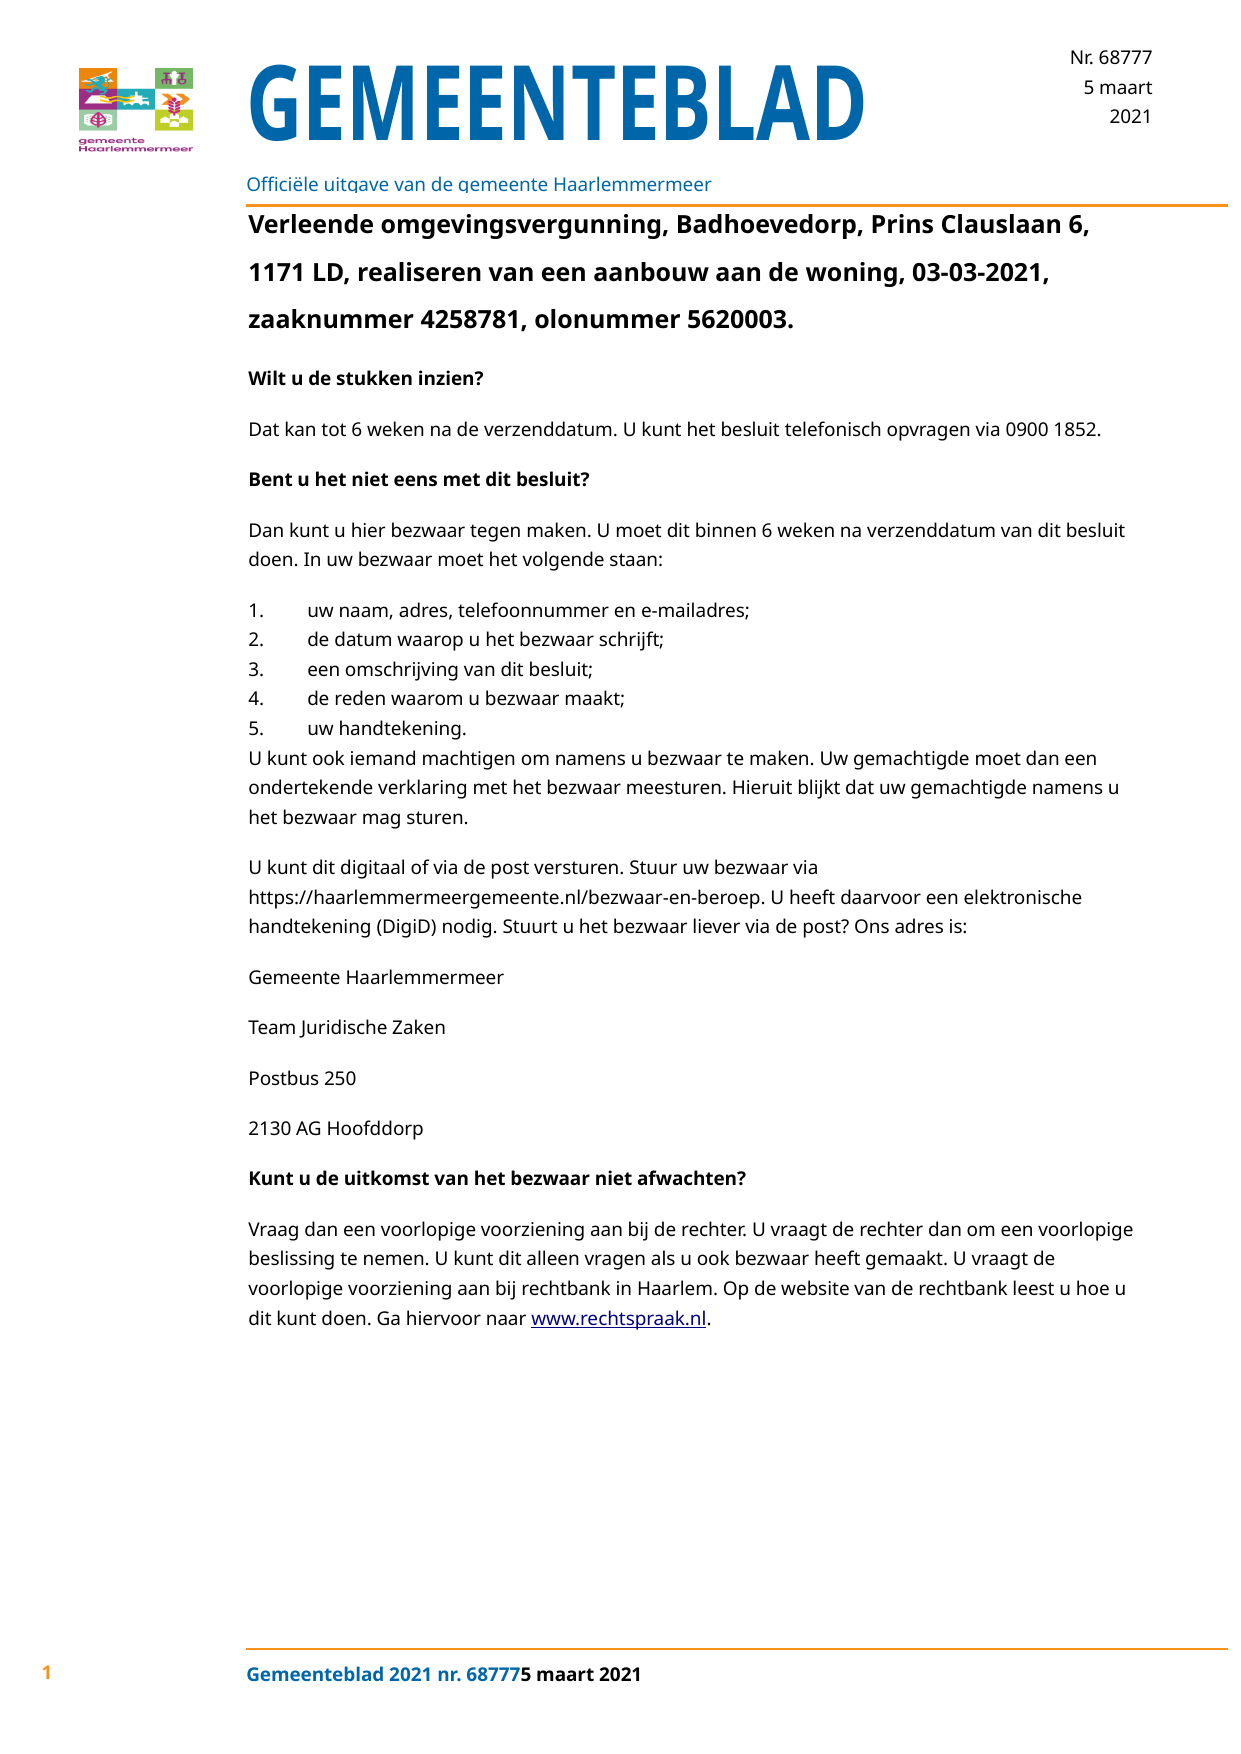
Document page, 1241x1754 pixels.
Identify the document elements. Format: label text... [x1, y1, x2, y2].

text Dan kunt u hier bezwaar tegen maken. U moet dit binnen 6 weken na verzenddatum van dit besluit doen. In uw bezwaar moet het volgende staan: [248, 517, 1152, 572]
text Team Juridische Zaken [248, 1014, 1152, 1040]
list uw naam, adres, telefoonnummer en e-mailadres; [248, 597, 1152, 622]
text U kunt ook iemand machtigen om namens u bezwaar te maken. Uw gemachtigde moet dan een ondertekende verklaring met het bezwaar meesturen. Hieruit blijkt dat uw gemachtigde namens u het bezwaar mag sturen. [248, 745, 1152, 829]
list de datum waarop u het bezwaar schrijft; [248, 626, 1152, 652]
text Gemeente Haarlemmermeer [248, 964, 1152, 989]
list uw handtekening. [248, 715, 1152, 741]
text U kunt dit digitaal of via de post versturen. Stuur uw bezwaar via https://haarlemmermeergemeente.nl/bezwaar-en-beroep. U heeft daarvoor een elektronische handtekening (DigiD) nodig. Stuurt u het bezwaar liever via de post? Ons adres is: [248, 854, 1152, 939]
picture [41, 47, 231, 172]
text Wilt u de stukken inzien? [248, 366, 1152, 391]
text 2130 AG Hoofddorp [248, 1115, 1152, 1141]
text Bent u het niet eens met dit besluit? [248, 466, 1152, 492]
list de reden waarom u bezwaar maakt; [248, 686, 1152, 711]
text Dat kan tot 6 weken na de verzenddatum. U kunt het besluit telefonisch opvragen via 0900 1852. [248, 416, 1152, 442]
text Verleende omgevingsvergunning, Badhoevedorp, Prins Clauslaan 6, 1171 LD, realiseren van een aanbouw aan de woning, 03-03-2021, zaaknummer 4258781, olonummer 5620003. [248, 207, 1152, 336]
text Kunt u de uitkomst van het bezwaar niet afwachten? [248, 1166, 1152, 1191]
text Postbus 250 [248, 1065, 1152, 1090]
list een omschrijving van dit besluit; [248, 656, 1152, 682]
text Vraag dan een voorlopige voorziening aan bij de rechter. U vraagt de rechter dan om een voorlopige beslissing te nemen. U kunt dit alleen vragen als u ook bezwaar heeft gemaakt. U vraagt de voorlopige voorziening aan bij rechtbank in Haarlem. Op de website van de rechtbank leest u hoe u dit kunt doen. Ga hiervoor naar www.rechtspraak.nl. [248, 1216, 1152, 1330]
